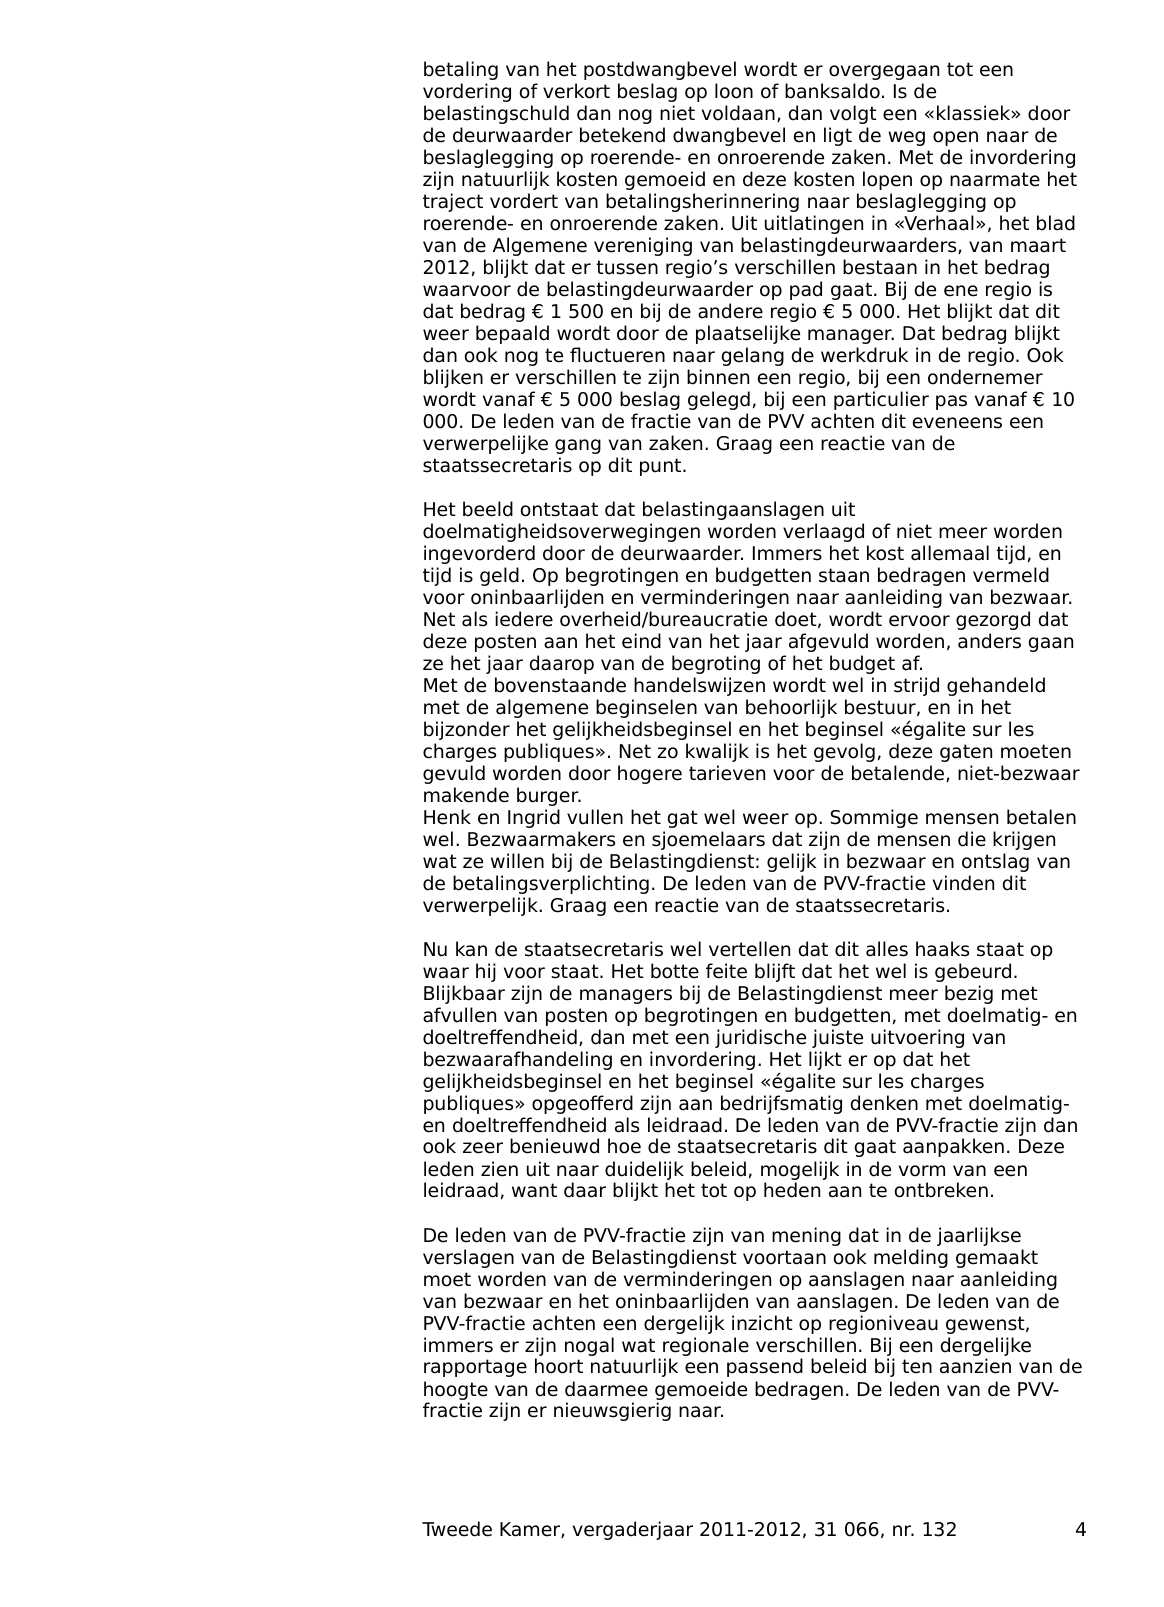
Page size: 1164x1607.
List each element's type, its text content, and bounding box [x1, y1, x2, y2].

text De leden van de PVV-fractie zijn van mening dat in de jaarlijkse verslagen van de Belastingdienst voortaan ook melding gemaakt moet worden van de verminderingen op aanslagen naar aanleiding van bezwaar en het oninbaarlijden van aanslagen. De leden van de PVV-fractie achten een dergelijk inzicht op regioniveau gewenst, immers er zijn nogal wat regionale verschillen. Bij een dergelijke rapportage hoort natuurlijk een passend beleid bij ten aanzien van de hoogte van de daarmee gemoeide bedragen. De leden van de PVV-fractie zijn er nieuwsgierig naar. [422, 1224, 1087, 1422]
text Het beeld ontstaat dat belastingaanslagen uit doelmatigheidsoverwegingen worden verlaagd of niet meer worden ingevorderd door de deurwaarder. Immers het kost allemaal tijd, en tijd is geld. Op begrotingen en budgetten staan bedragen vermeld voor oninbaarlijden en verminderingen naar aanleiding van bezwaar. Net als iedere overheid/bureaucratie doet, wordt ervoor gezorgd dat deze posten aan het eind van het jaar afgevuld worden, anders gaan ze het jaar daarop van de begroting of het budget af. [422, 499, 1087, 675]
text Met de bovenstaande handelswijzen wordt wel in strijd gehandeld met de algemene beginselen van behoorlijk bestuur, en in het bijzonder het gelijkheidsbeginsel en het beginsel «égalite sur les charges publiques». Net zo kwalijk is het gevolg, deze gaten moeten gevuld worden door hogere tarieven voor de betalende, niet-bezwaar makende burger. [422, 675, 1087, 807]
text betaling van het postdwangbevel wordt er overgegaan tot een vordering of verkort beslag op loon of banksaldo. Is de belastingschuld dan nog niet voldaan, dan volgt een «klassiek» door de deurwaarder betekend dwangbevel en ligt de weg open naar de beslaglegging op roerende- en onroerende zaken. Met de invordering zijn natuurlijk kosten gemoeid en deze kosten lopen op naarmate het traject vordert van betalingsherinnering naar beslaglegging op roerende- en onroerende zaken. Uit uitlatingen in «Verhaal», het blad van de Algemene vereniging van belastingdeurwaarders, van maart 2012, blijkt dat er tussen regio’s verschillen bestaan in het bedrag waarvoor de belastingdeurwaarder op pad gaat. Bij de ene regio is dat bedrag € 1 500 en bij de andere regio € 5 000. Het blijkt dat dit weer bepaald wordt door de plaatselijke manager. Dat bedrag blijkt dan ook nog te fluctueren naar gelang de werkdruk in de regio. Ook blijken er verschillen te zijn binnen een regio, bij een ondernemer wordt vanaf € 5 000 beslag gelegd, bij een particulier pas vanaf € 10 000. De leden van de fractie van de PVV achten dit eveneens een verwerpelijke gang van zaken. Graag een reactie van de staatssecretaris op dit punt. [422, 59, 1087, 477]
text Henk en Ingrid vullen het gat wel weer op. Sommige mensen betalen wel. Bezwaarmakers en sjoemelaars dat zijn de mensen die krijgen wat ze willen bij de Belastingdienst: gelijk in bezwaar en ontslag van de betalingsverplichting. De leden van de PVV-fractie vinden dit verwerpelijk. Graag een reactie van de staatssecretaris. [422, 807, 1087, 916]
text Nu kan de staatsecretaris wel vertellen dat dit alles haaks staat op waar hij voor staat. Het botte feite blijft dat het wel is gebeurd. Blijkbaar zijn de managers bij de Belastingdienst meer bezig met afvullen van posten op begrotingen en budgetten, met doelmatig- en doeltreffendheid, dan met een juridische juiste uitvoering van bezwaarafhandeling en invordering. Het lijkt er op dat het gelijkheidsbeginsel en het beginsel «égalite sur les charges publiques» opgeofferd zijn aan bedrijfsmatig denken met doelmatig- en doeltreffendheid als leidraad. De leden van de PVV-fractie zijn dan ook zeer benieuwd hoe de staatsecretaris dit gaat aanpakken. Deze leden zien uit naar duidelijk beleid, mogelijk in de vorm van een leidraad, want daar blijkt het tot op heden aan te ontbreken. [422, 939, 1087, 1202]
